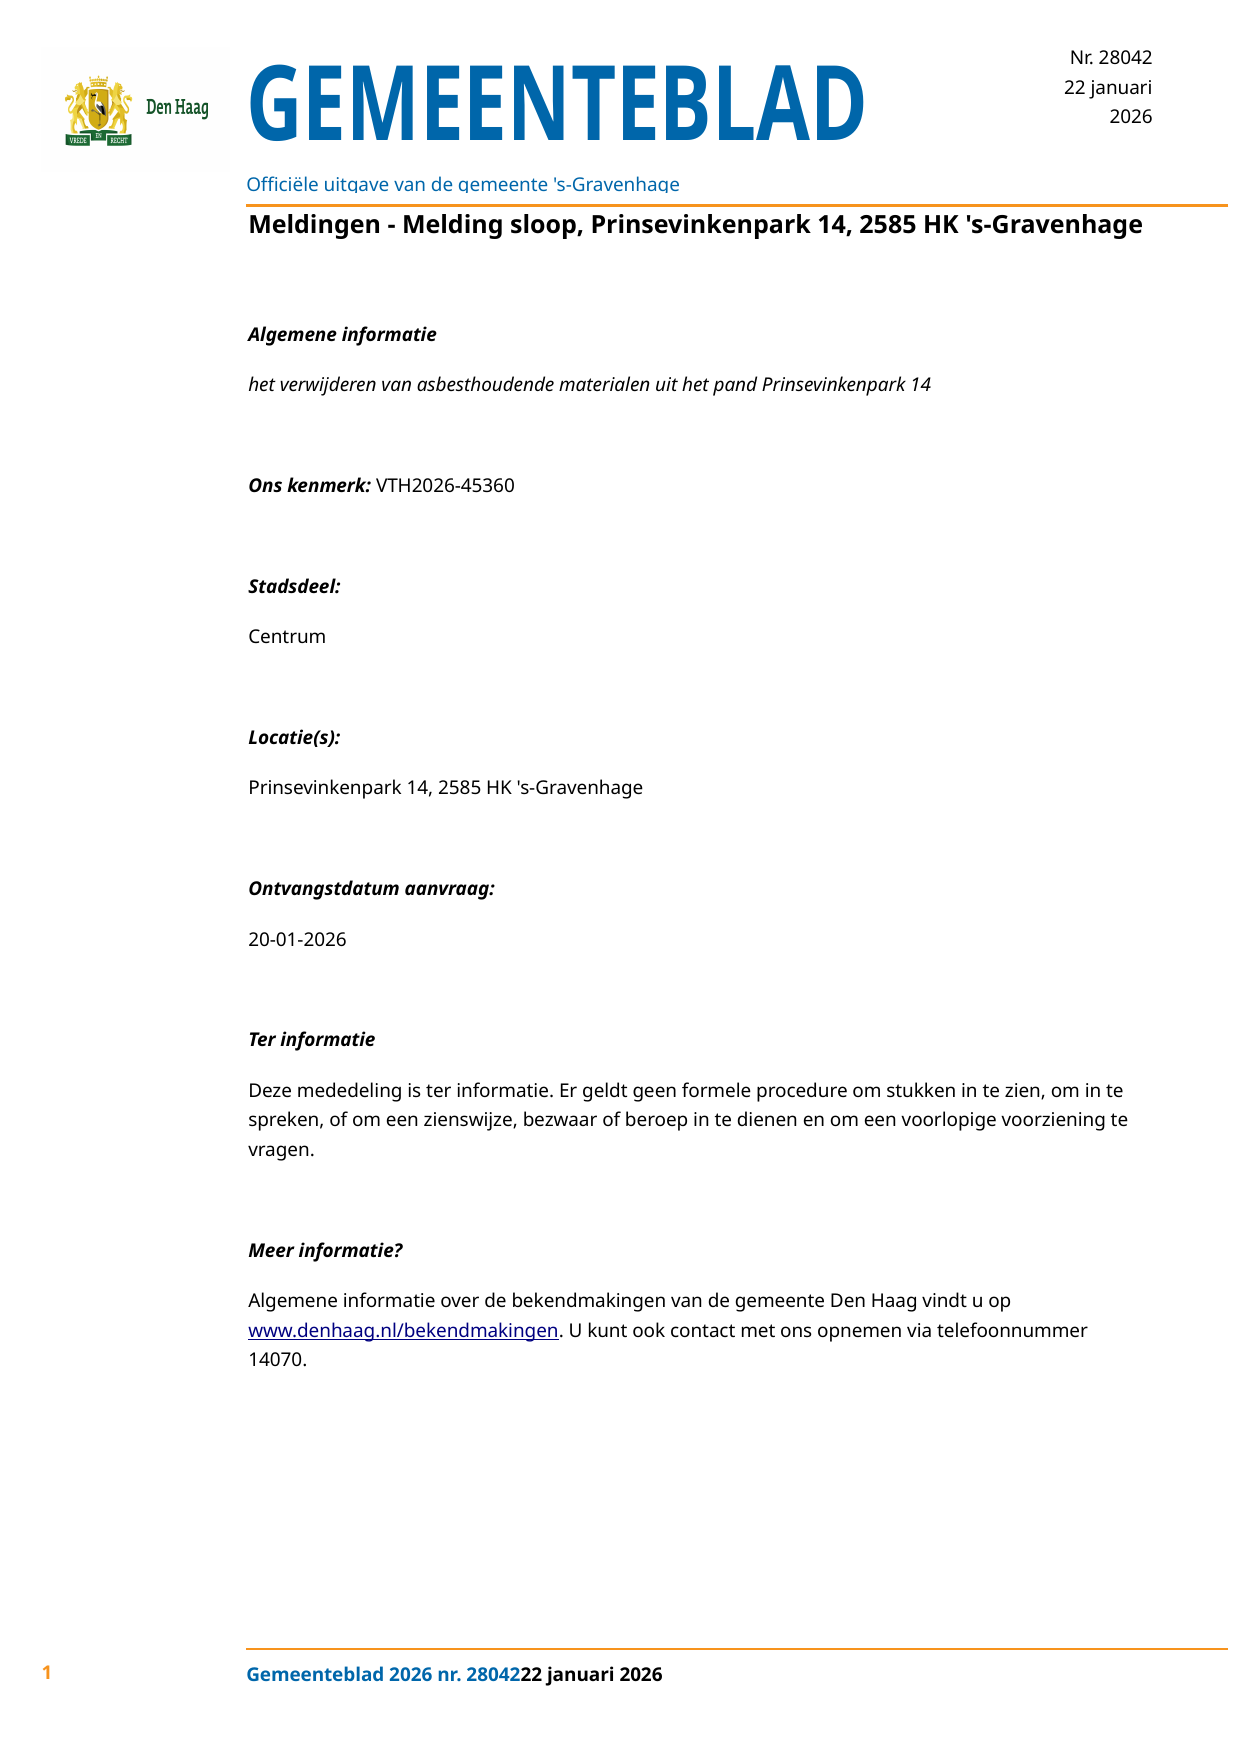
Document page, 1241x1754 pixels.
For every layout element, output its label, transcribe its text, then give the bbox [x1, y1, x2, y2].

text Deze mededeling is ter informatie. Er geldt geen formele procedure om stukken in te zien, om in te spreken, of om een zienswijze, bezwaar of beroep in te dienen en om een voorlopige voorziening te vragen. [248, 1077, 1152, 1162]
text Algemene informatie [248, 321, 1152, 346]
text Ter informatie [248, 1027, 1152, 1052]
text Locatie(s): [248, 724, 1152, 750]
text Algemene informatie over de bekendmakingen van de gemeente Den Haag vindt u op www.denhaag.nl/bekendmakingen. U kunt ook contact met ons opnemen via telefoonnummer 14070. [248, 1287, 1152, 1372]
text Centrum [248, 623, 1152, 649]
text het verwijderen van asbesthoudende materialen uit het pand Prinsevinkenpark 14 [248, 371, 1152, 397]
text Meer informatie? [248, 1237, 1152, 1263]
text 20-01-2026 [248, 926, 1152, 951]
text Prinsevinkenpark 14, 2585 HK 's-Gravenhage [248, 774, 1152, 800]
text Ontvangstdatum aanvraag: [248, 875, 1152, 901]
text Meldingen - Melding sloop, Prinsevinkenpark 14, 2585 HK 's-Gravenhage [248, 207, 1152, 241]
text Ons kenmerk: VTH2026-45360 [248, 472, 1152, 498]
text Stadsdeel: [248, 573, 1152, 598]
picture [41, 47, 231, 172]
